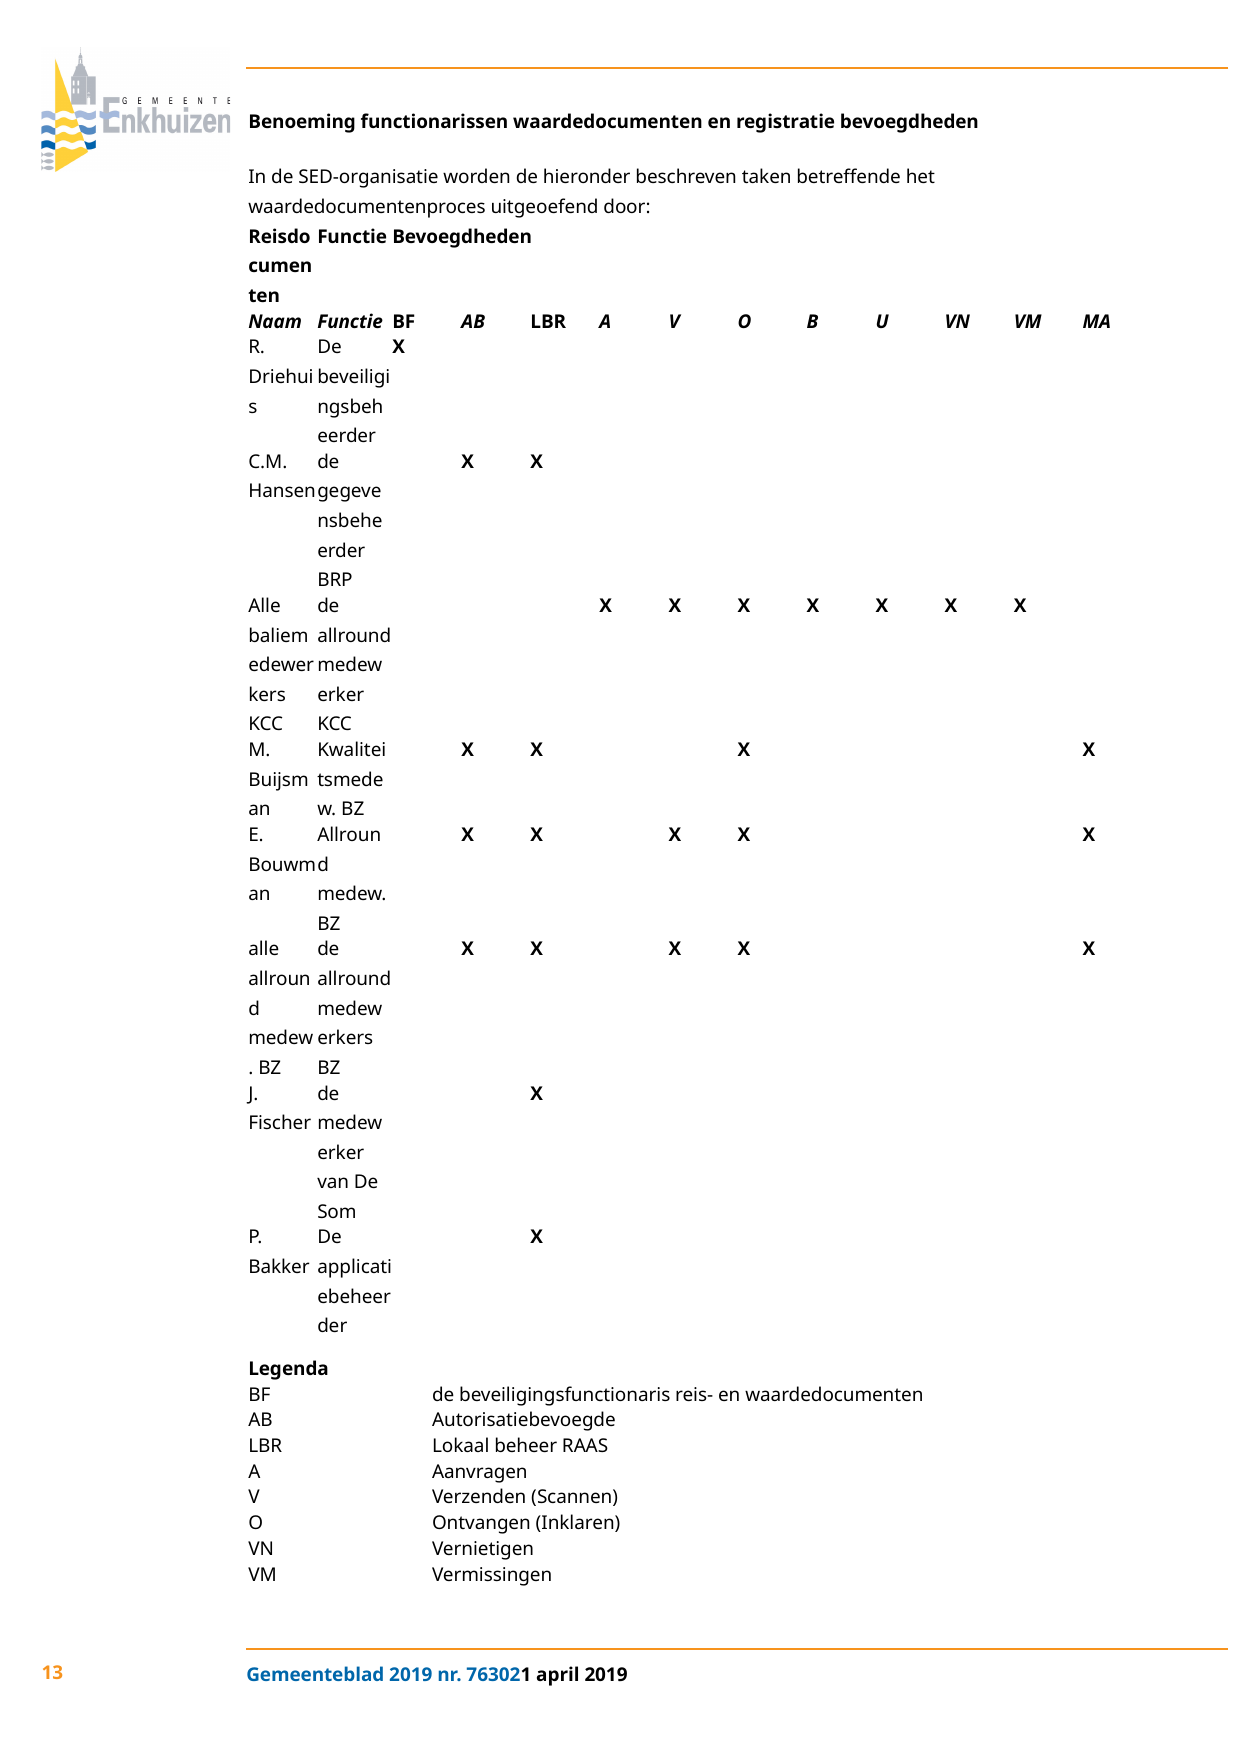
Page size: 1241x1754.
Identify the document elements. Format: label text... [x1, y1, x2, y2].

table_cell [944, 736, 1013, 821]
table_cell Aanvragen [432, 1458, 1152, 1484]
table_cell VN [944, 308, 1013, 334]
table_cell [806, 1224, 875, 1338]
table_cell VM [1014, 308, 1082, 334]
table_cell [392, 936, 461, 1080]
table_cell X [461, 936, 530, 1080]
table_cell LBR [248, 1432, 432, 1458]
table_cell X [461, 736, 530, 821]
table_cell V [248, 1484, 432, 1509]
table_cell M. Buijsman [248, 736, 317, 821]
table_cell de medewerker van De Som [317, 1080, 392, 1224]
table_cell [1014, 334, 1082, 448]
picture [41, 47, 231, 172]
table_header Reisdocumenten [248, 223, 317, 308]
table_cell [1014, 1080, 1082, 1224]
table_cell [599, 936, 668, 1080]
table_cell [461, 334, 530, 448]
table_cell [806, 448, 875, 592]
table_cell AB [461, 308, 530, 334]
table_cell X [944, 592, 1013, 736]
table_cell X [530, 821, 599, 936]
table_cell O [248, 1510, 432, 1535]
table_cell V [668, 308, 737, 334]
table_cell [461, 1080, 530, 1224]
table_cell BF [392, 308, 461, 334]
table_cell Allround medew. BZ [317, 821, 392, 936]
table_cell X [1014, 592, 1082, 736]
table_cell [944, 936, 1013, 1080]
table_cell J. Fischer [248, 1080, 317, 1224]
table_cell X [806, 592, 875, 736]
table_cell [599, 1080, 668, 1224]
text In de SED-organisatie worden de hieronder beschreven taken betreffende het waardedocumentenproces uitgeoefend door: [248, 164, 1152, 219]
table_cell X [392, 334, 461, 448]
table_cell [1014, 936, 1082, 1080]
table_cell De applicatiebeheerder [317, 1224, 392, 1338]
table_cell X [668, 821, 737, 936]
table_cell O [737, 308, 806, 334]
table_cell [1014, 736, 1082, 821]
table_cell Naam [248, 308, 317, 334]
table_cell [875, 448, 944, 592]
table_cell [668, 448, 737, 592]
table_cell Alle baliemedewerkers KCC [248, 592, 317, 736]
table_cell C.M. Hansen [248, 448, 317, 592]
table_cell [668, 736, 737, 821]
table_cell X [737, 592, 806, 736]
table_cell [1083, 334, 1152, 448]
table_header de beveiligingsfunctionaris reis- en waardedocumenten [432, 1381, 1152, 1407]
table_cell X [599, 592, 668, 736]
table_cell [875, 334, 944, 448]
table_header BF [248, 1381, 432, 1407]
table_cell X [461, 821, 530, 936]
table_cell [599, 448, 668, 592]
table_cell A [599, 308, 668, 334]
table_cell De beveiligingsbeheerder [317, 334, 392, 448]
table_cell X [530, 736, 599, 821]
table_cell A [248, 1458, 432, 1484]
table_cell [944, 1224, 1013, 1338]
table_cell [1083, 1224, 1152, 1338]
table_header Functie [317, 223, 392, 308]
table_cell X [461, 448, 530, 592]
table_cell [599, 1224, 668, 1338]
table_cell X [530, 1080, 599, 1224]
table_cell de allround medewerker KCC [317, 592, 392, 736]
table_cell [530, 334, 599, 448]
table_cell [599, 334, 668, 448]
table_cell [944, 334, 1013, 448]
table_cell X [1083, 736, 1152, 821]
table_cell E. Bouwman [248, 821, 317, 936]
table_cell [599, 736, 668, 821]
table_cell LBR [530, 308, 599, 334]
table_cell de allround medewerkers BZ [317, 936, 392, 1080]
table_cell [875, 736, 944, 821]
table_cell [944, 1080, 1013, 1224]
table_cell [392, 1224, 461, 1338]
table_cell [806, 1080, 875, 1224]
table_cell [806, 736, 875, 821]
table_cell [668, 1080, 737, 1224]
table_cell Lokaal beheer RAAS [432, 1432, 1152, 1458]
table_cell X [875, 592, 944, 736]
table_cell [392, 821, 461, 936]
table_cell [737, 1080, 806, 1224]
table_cell X [530, 1224, 599, 1338]
table_cell X [1083, 821, 1152, 936]
table_cell [392, 448, 461, 592]
table_cell VM [248, 1561, 432, 1587]
table_cell [875, 936, 944, 1080]
table_cell [392, 736, 461, 821]
table_cell [1014, 448, 1082, 592]
table_cell Ontvangen (Inklaren) [432, 1510, 1152, 1535]
table_cell P. Bakker [248, 1224, 317, 1338]
table_cell [737, 1224, 806, 1338]
table_cell U [875, 308, 944, 334]
table_cell [599, 821, 668, 936]
table_cell R. Driehuis [248, 334, 317, 448]
table_cell X [1083, 936, 1152, 1080]
table_cell [1083, 1080, 1152, 1224]
table_cell Vernietigen [432, 1535, 1152, 1561]
table_cell X [530, 936, 599, 1080]
table_cell [806, 334, 875, 448]
table_cell [1014, 821, 1082, 936]
table_cell [461, 1224, 530, 1338]
table_cell [461, 592, 530, 736]
table_cell Autorisatiebevoegde [432, 1407, 1152, 1432]
table_cell Functie [317, 308, 392, 334]
table_cell VN [248, 1535, 432, 1561]
table_cell [392, 592, 461, 736]
table_cell [944, 448, 1013, 592]
table_cell Vermissingen [432, 1561, 1152, 1587]
table_cell [668, 334, 737, 448]
table_cell Kwaliteitsmedew. BZ [317, 736, 392, 821]
table_cell [392, 1080, 461, 1224]
table_cell alle allround medew. BZ [248, 936, 317, 1080]
table_cell X [737, 736, 806, 821]
table_cell [668, 1224, 737, 1338]
table_cell AB [248, 1407, 432, 1432]
table_cell X [530, 448, 599, 592]
table_cell [806, 936, 875, 1080]
table_cell MA [1083, 308, 1152, 334]
table_cell [875, 1224, 944, 1338]
table_cell [1083, 592, 1152, 736]
table_cell X [668, 936, 737, 1080]
table_cell [737, 448, 806, 592]
table_cell [530, 592, 599, 736]
table_cell [875, 821, 944, 936]
table_cell [806, 821, 875, 936]
text Benoeming functionarissen waardedocumenten en registratie bevoegdheden [248, 108, 1152, 134]
table_cell X [668, 592, 737, 736]
table_cell [875, 1080, 944, 1224]
table_cell B [806, 308, 875, 334]
table_cell [1083, 448, 1152, 592]
table_cell [737, 334, 806, 448]
text Legenda [248, 1355, 1152, 1381]
table_cell de gegevensbeheerder BRP [317, 448, 392, 592]
table_cell X [737, 821, 806, 936]
table_header Bevoegdheden [392, 223, 1152, 308]
table_cell [1014, 1224, 1082, 1338]
table_cell Verzenden (Scannen) [432, 1484, 1152, 1509]
table_cell [944, 821, 1013, 936]
table_cell X [737, 936, 806, 1080]
